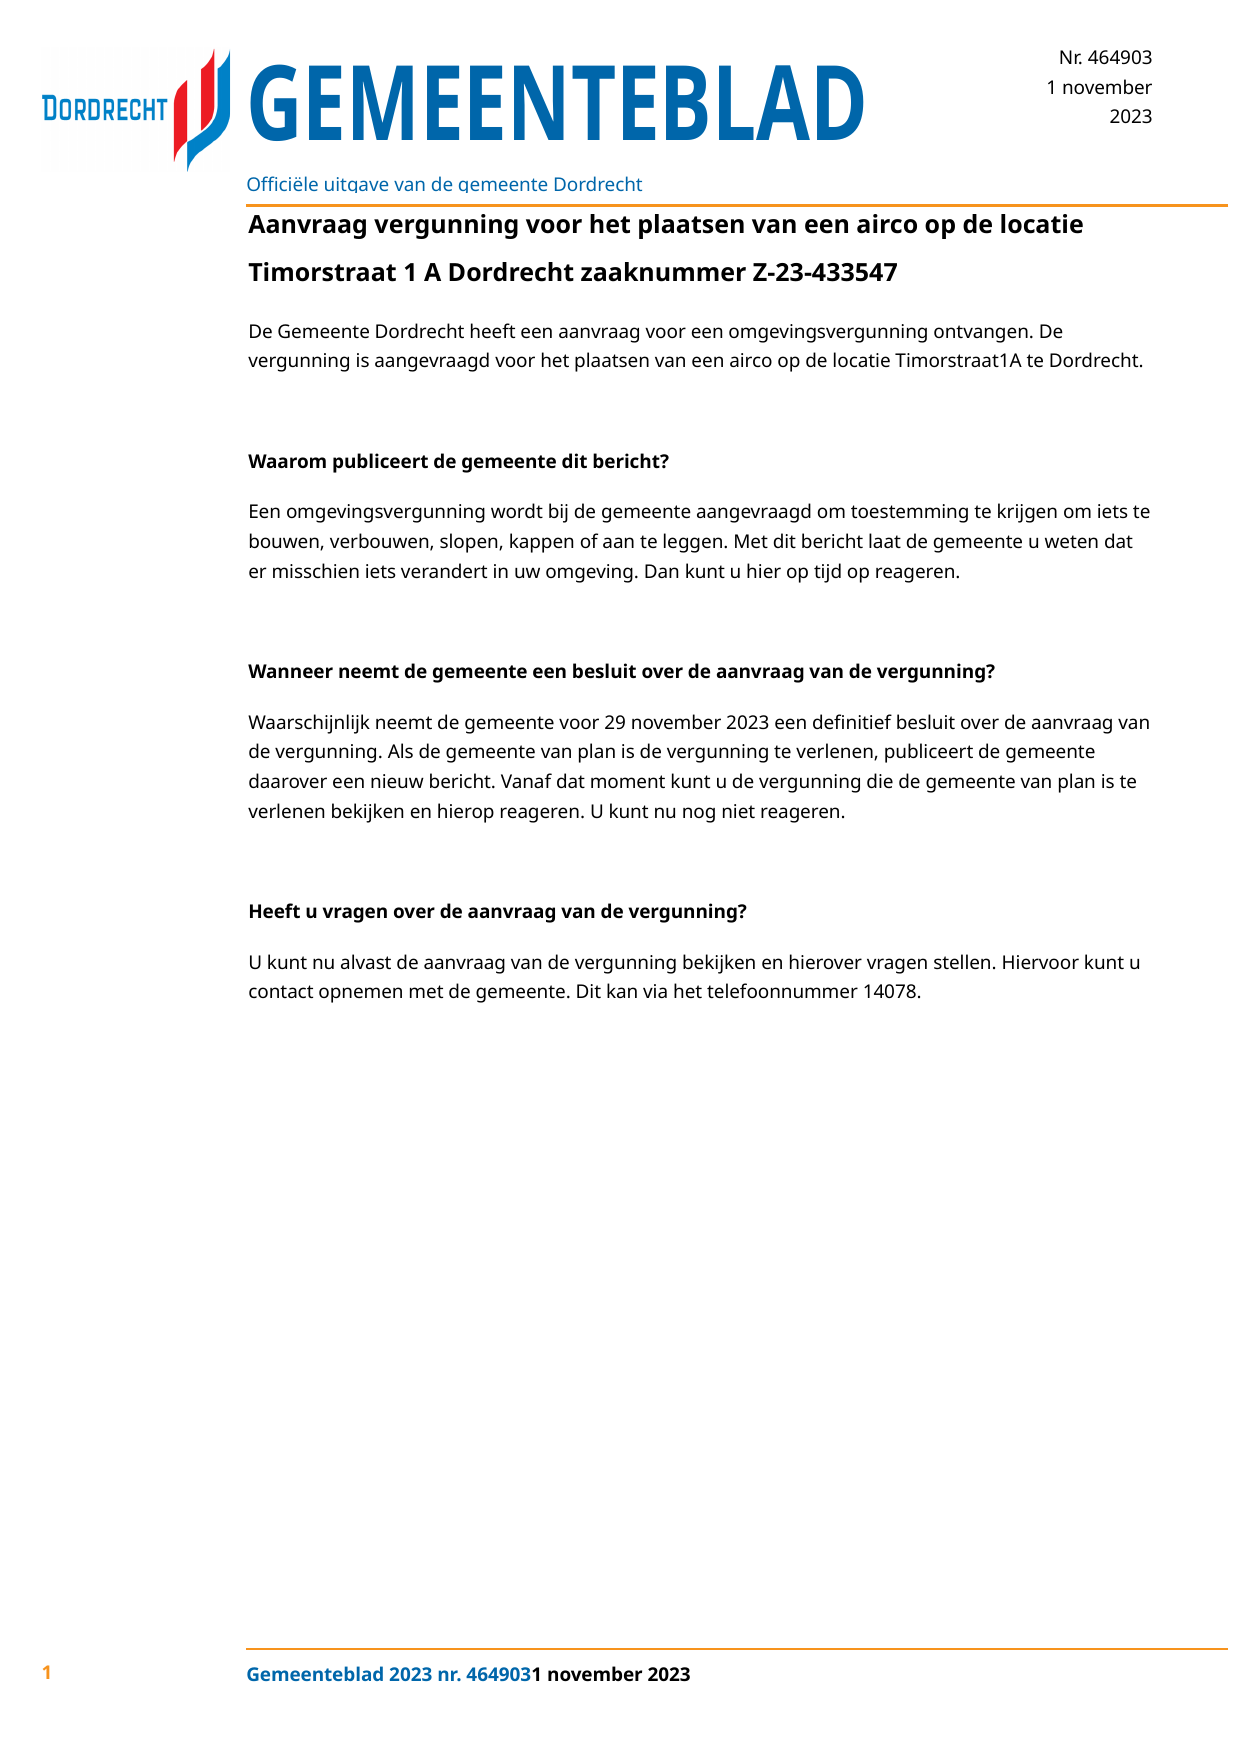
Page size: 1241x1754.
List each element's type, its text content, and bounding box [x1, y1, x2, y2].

picture [41, 47, 231, 172]
text Waarom publiceert de gemeente dit bericht? [248, 448, 1152, 474]
text U kunt nu alvast de aanvraag van de vergunning bekijken en hierover vragen stellen. Hiervoor kunt u contact opnemen met de gemeente. Dit kan via het telefoonnummer 14078. [248, 949, 1152, 1004]
text Aanvraag vergunning voor het plaatsen van een airco op de locatie Timorstraat 1 A Dordrecht zaaknummer Z-23-433547 [248, 207, 1152, 288]
text Waarschijnlijk neemt de gemeente voor 29 november 2023 een definitief besluit over de aanvraag van de vergunning. Als de gemeente van plan is de vergunning te verlenen, publiceert de gemeente daarover een nieuw bericht. Vanaf dat moment kunt u de vergunning die de gemeente van plan is te verlenen bekijken en hierop reageren. U kunt nu nog niet reageren. [248, 709, 1152, 824]
text Wanneer neemt de gemeente een besluit over de aanvraag van de vergunning? [248, 659, 1152, 684]
text De Gemeente Dordrecht heeft een aanvraag voor een omgevingsvergunning ontvangen. De vergunning is aangevraagd voor het plaatsen van een airco op de locatie Timorstraat1A te Dordrecht. [248, 318, 1152, 373]
text Heeft u vragen over de aanvraag van de vergunning? [248, 899, 1152, 924]
text Een omgevingsvergunning wordt bij de gemeente aangevraagd om toestemming te krijgen om iets te bouwen, verbouwen, slopen, kappen of aan te leggen. Met dit bericht laat de gemeente u weten dat er misschien iets verandert in uw omgeving. Dan kunt u hier op tijd op reageren. [248, 499, 1152, 584]
